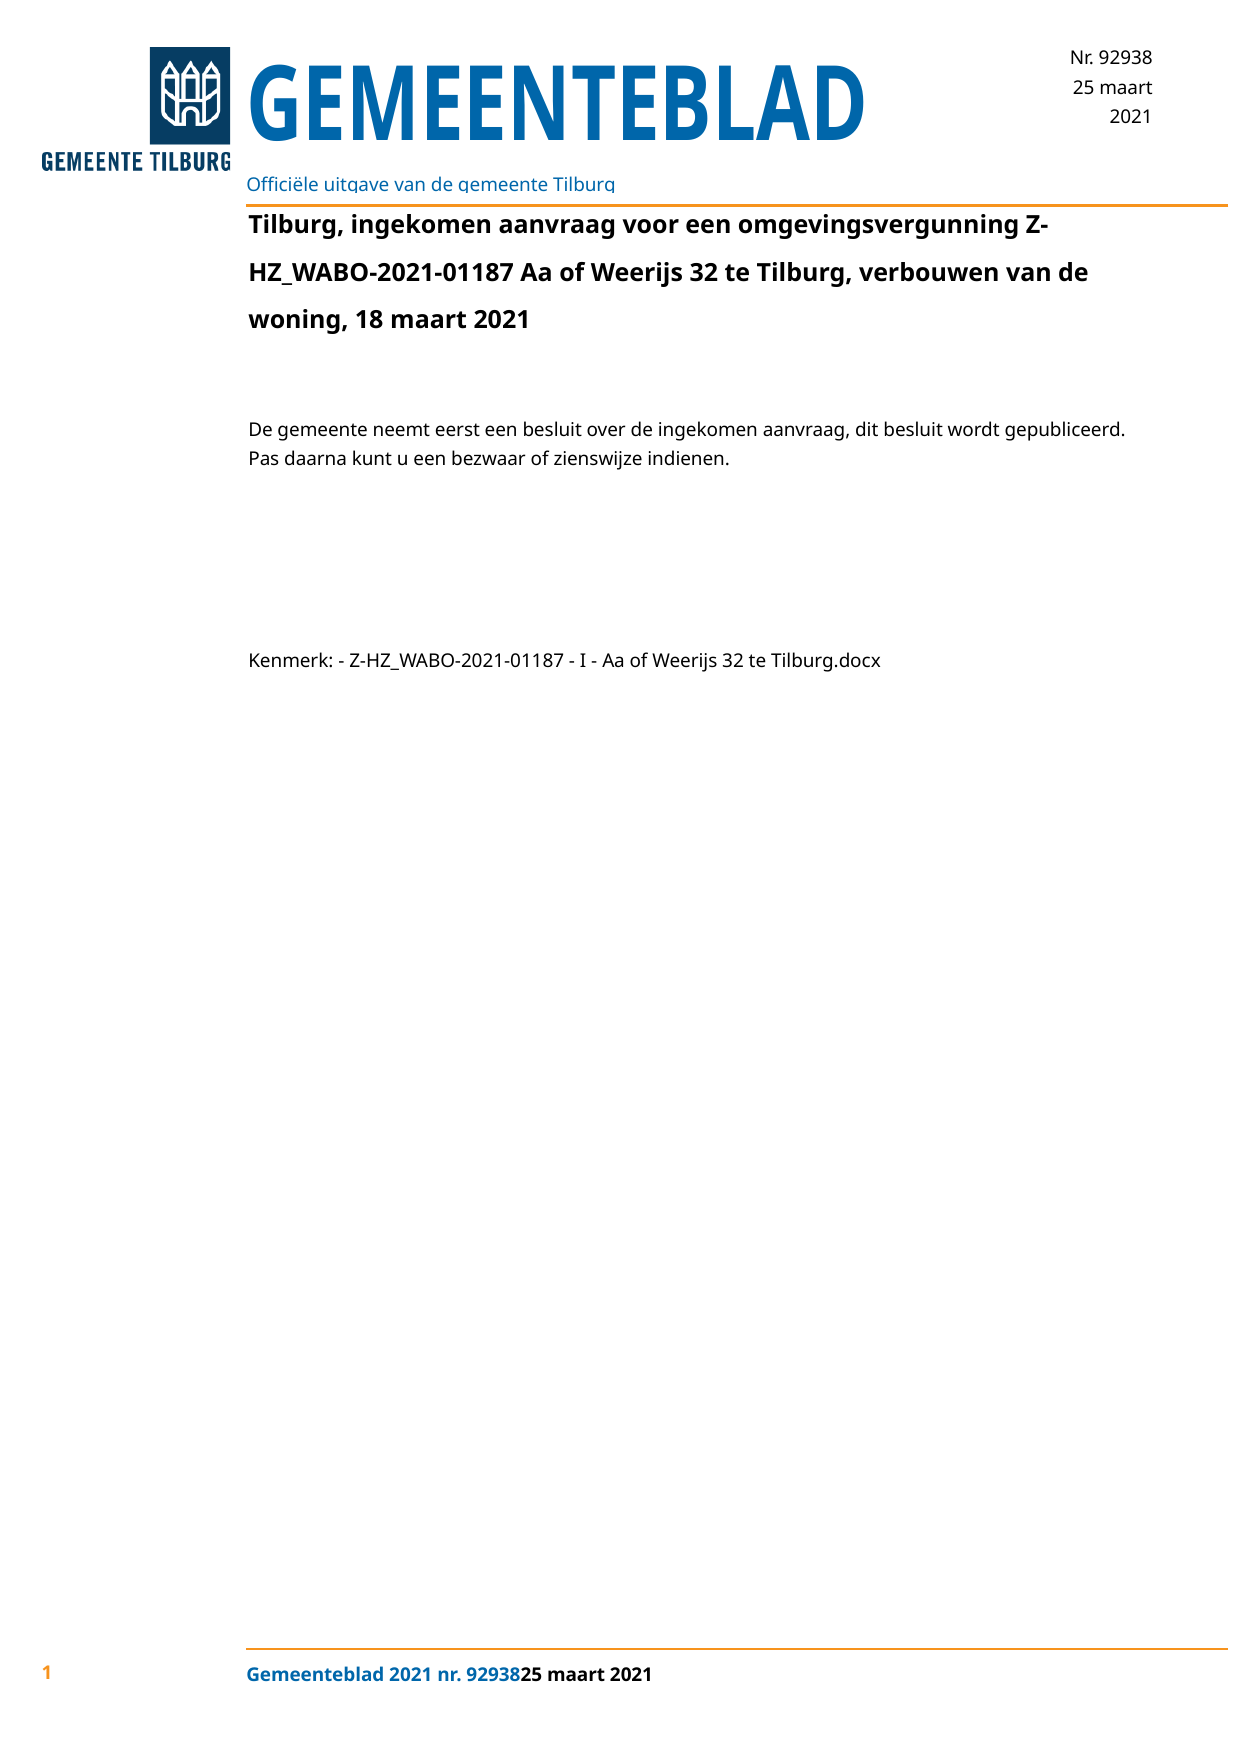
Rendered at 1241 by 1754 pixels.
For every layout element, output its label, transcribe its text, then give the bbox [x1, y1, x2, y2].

text De gemeente neemt eerst een besluit over de ingekomen aanvraag, dit besluit wordt gepubliceerd. Pas daarna kunt u een bezwaar of zienswijze indienen. [248, 416, 1152, 471]
picture [41, 47, 231, 172]
text Kenmerk: - Z-HZ_WABO-2021-01187 - I - Aa of Weerijs 32 te Tilburg.docx [248, 647, 1152, 673]
text Tilburg, ingekomen aanvraag voor een omgevingsvergunning Z-HZ_WABO-2021-01187 Aa of Weerijs 32 te Tilburg, verbouwen van de woning, 18 maart 2021 [248, 207, 1152, 336]
